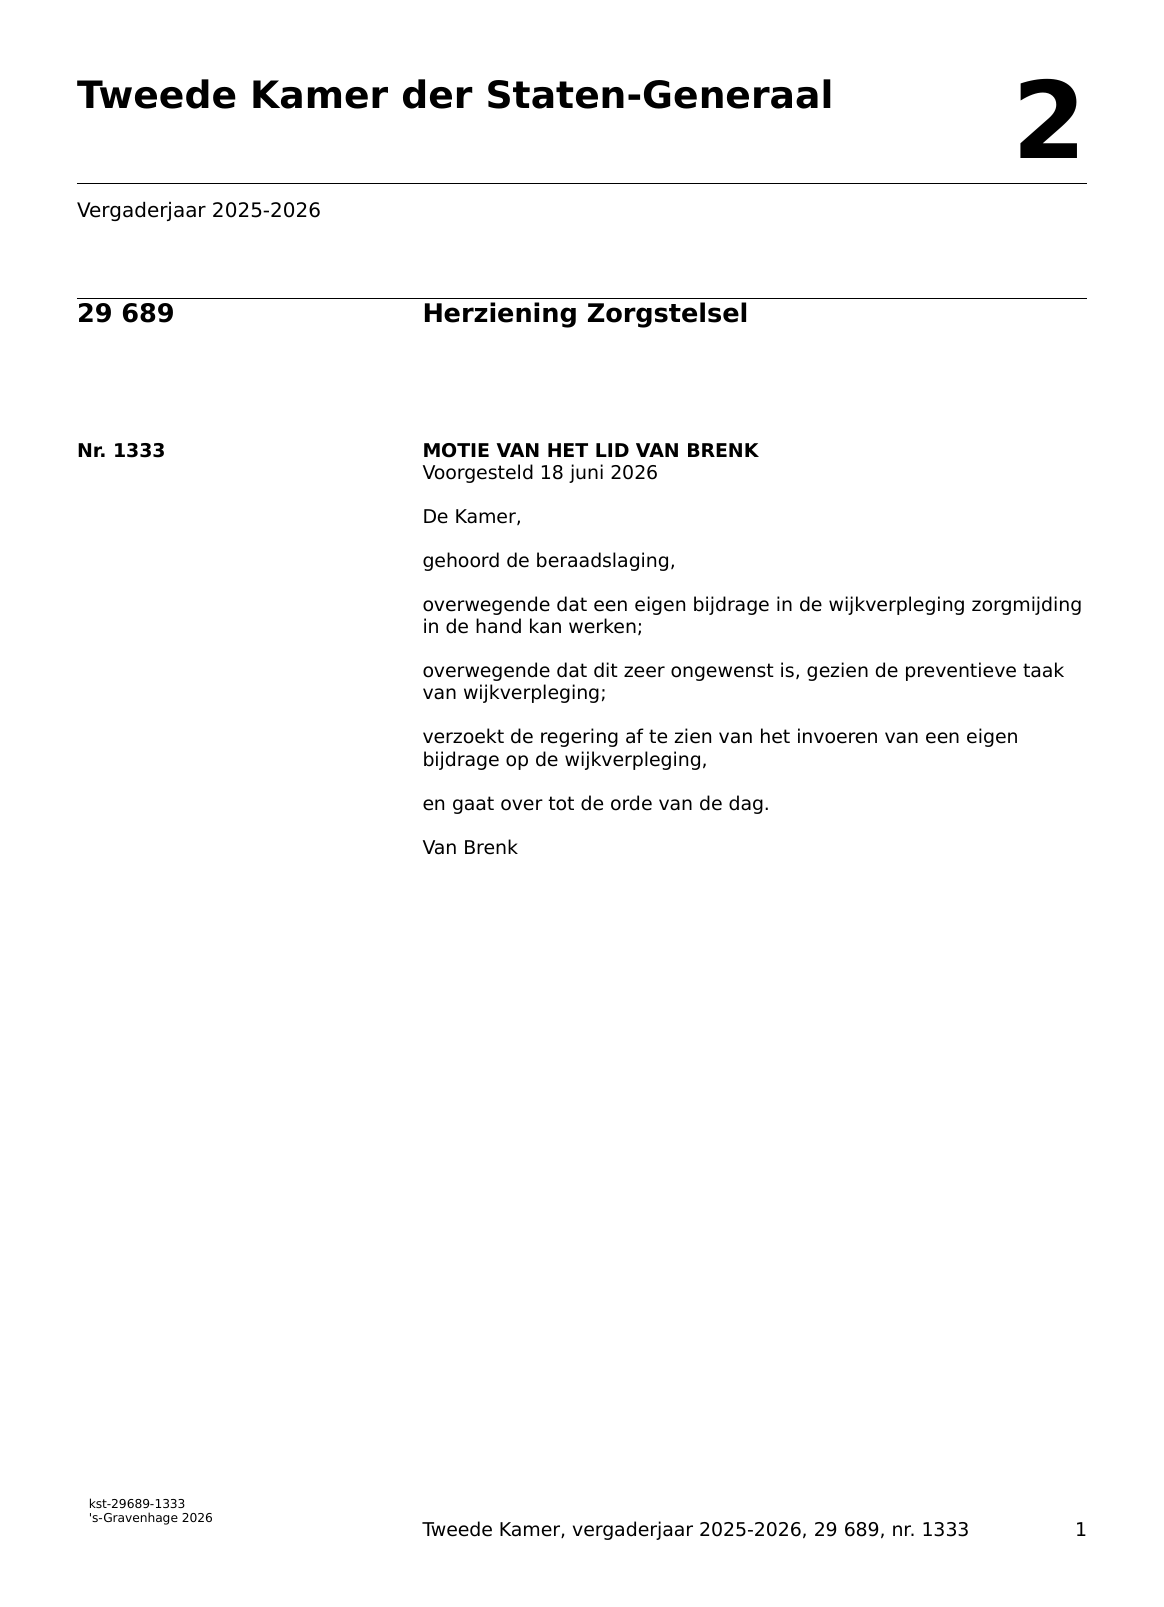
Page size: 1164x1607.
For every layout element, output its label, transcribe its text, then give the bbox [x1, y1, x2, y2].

text gehoord de beraadslaging, [422, 550, 1087, 572]
text overwegende dat een eigen bijdrage in de wijkverpleging zorgmijding in de hand kan werken; [422, 594, 1087, 638]
text kst-29689-1333 [88, 1497, 323, 1511]
subtitle 29 689 Herziening Zorgstelsel [77, 299, 1087, 329]
table_cell Vergaderjaar 2025-2026 [77, 184, 1087, 298]
table_header 2 [886, 59, 1087, 183]
text Van Brenk [422, 837, 1087, 859]
text De Kamer, [422, 506, 1087, 528]
table_header Tweede Kamer der Staten-Generaal [77, 59, 886, 183]
text overwegende dat dit zeer ongewenst is, gezien de preventieve taak van wijkverpleging; [422, 660, 1087, 704]
text en gaat over tot de orde van de dag. [422, 793, 1087, 814]
text 's-Gravenhage 2026 [88, 1511, 323, 1525]
text verzoekt de regering af te zien van het invoeren van een eigen bijdrage op de wijkverpleging, [422, 726, 1087, 770]
text Voorgesteld 18 juni 2026 [422, 462, 1087, 484]
subtitle Nr. 1333 MOTIE VAN HET LID VAN BRENK [77, 440, 1087, 462]
